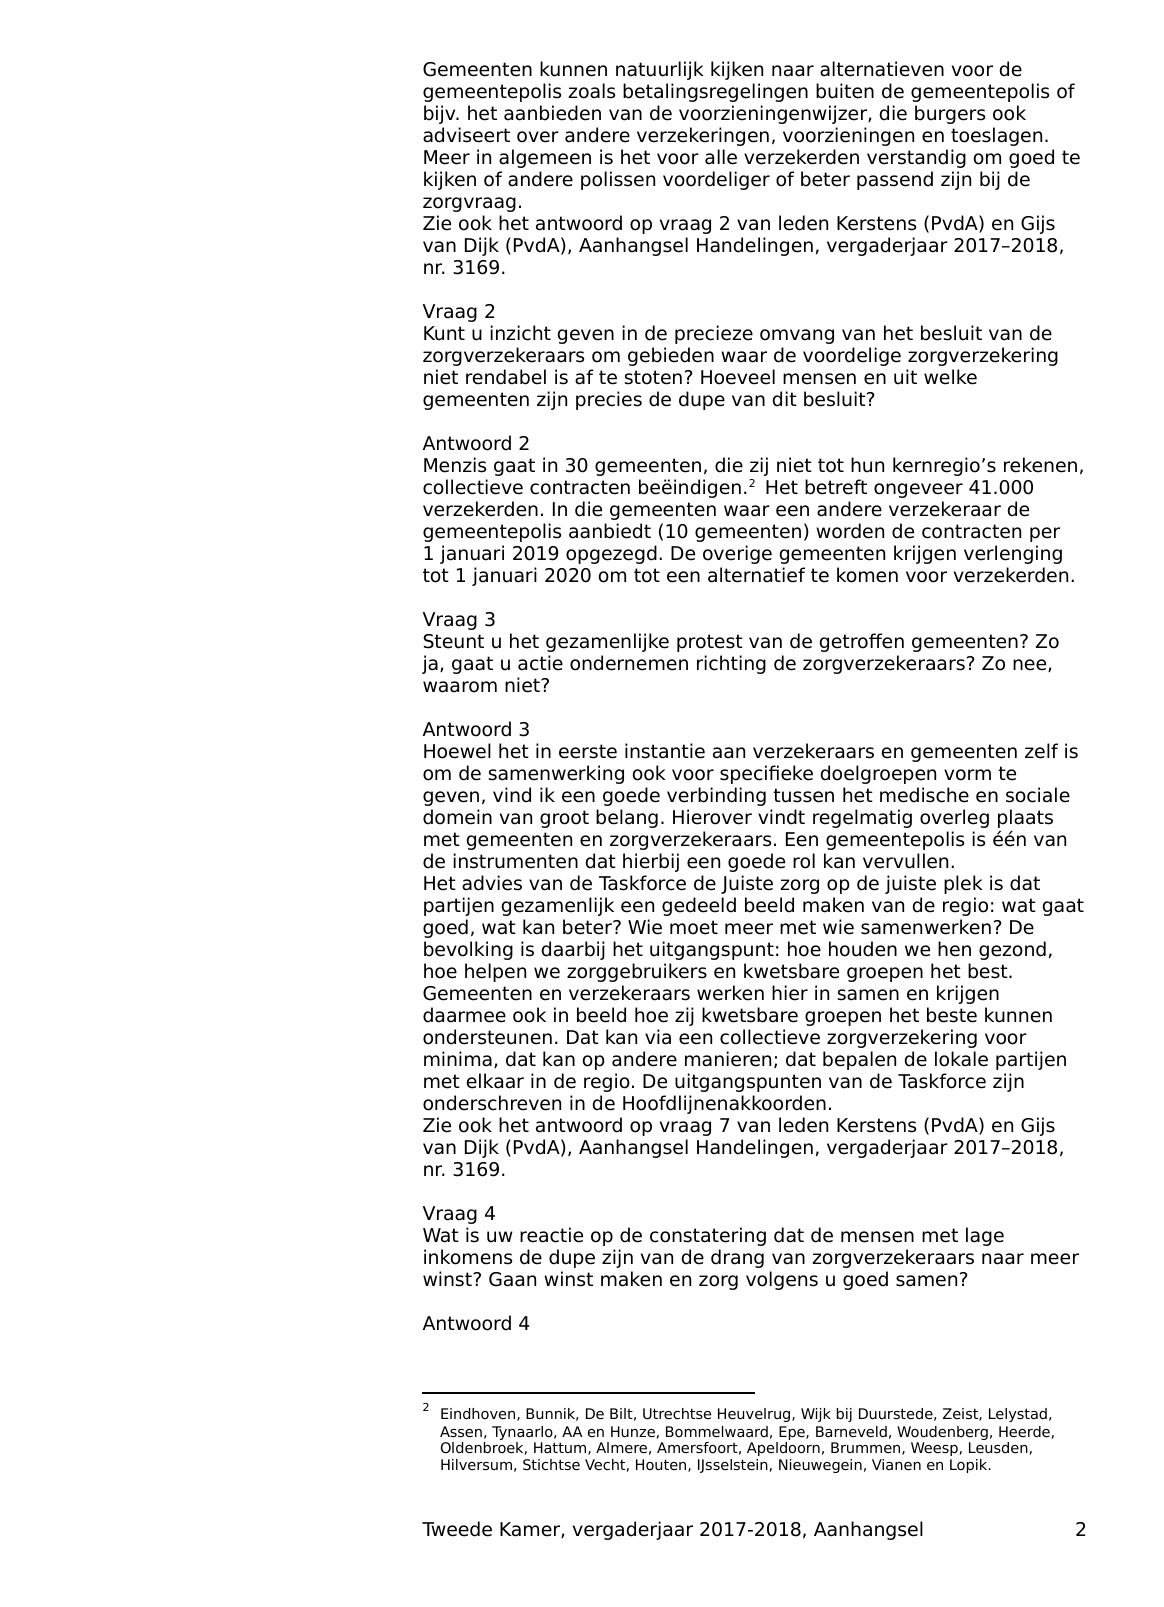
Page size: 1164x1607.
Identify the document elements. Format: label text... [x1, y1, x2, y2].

text Hoewel het in eerste instantie aan verzekeraars en gemeenten zelf is om de samenwerking ook voor specifieke doelgroepen vorm te geven, vind ik een goede verbinding tussen het medische en sociale domein van groot belang. Hierover vindt regelmatig overleg plaats met gemeenten en zorgverzekeraars. Een gemeentepolis is één van de instrumenten dat hierbij een goede rol kan vervullen. [422, 741, 1087, 873]
text Het advies van de Taskforce de Juiste zorg op de juiste plek is dat partijen gezamenlijk een gedeeld beeld maken van de regio: wat gaat goed, wat kan beter? Wie moet meer met wie samenwerken? De bevolking is daarbij het uitgangspunt: hoe houden we hen gezond, hoe helpen we zorggebruikers en kwetsbare groepen het best. Gemeenten en verzekeraars werken hier in samen en krijgen daarmee ook in beeld hoe zij kwetsbare groepen het beste kunnen ondersteunen. Dat kan via een collectieve zorgverzekering voor minima, dat kan op andere manieren; dat bepalen de lokale partijen met elkaar in de regio. De uitgangspunten van de Taskforce zijn onderschreven in de Hoofdlijnenakkoorden. [422, 873, 1087, 1115]
text Antwoord 2 [422, 433, 1087, 455]
text Vraag 3 [422, 609, 1087, 631]
text Antwoord 3 [422, 719, 1087, 741]
text Wat is uw reactie op de constatering dat de mensen met lage inkomens de dupe zijn van de drang van zorgverzekeraars naar meer winst? Gaan winst maken en zorg volgens u goed samen? [422, 1225, 1087, 1291]
text Gemeenten kunnen natuurlijk kijken naar alternatieven voor de gemeentepolis zoals betalingsregelingen buiten de gemeentepolis of bijv. het aanbieden van de voorzieningenwijzer, die burgers ook adviseert over andere verzekeringen, voorzieningen en toeslagen. Meer in algemeen is het voor alle verzekerden verstandig om goed te kijken of andere polissen voordeliger of beter passend zijn bij de zorgvraag. [422, 59, 1087, 213]
text Zie ook het antwoord op vraag 2 van leden Kerstens (PvdA) en Gijs van Dijk (PvdA), Aanhangsel Handelingen, vergaderjaar 2017–2018, nr. 3169. [422, 213, 1087, 279]
text Vraag 2 [422, 301, 1087, 323]
text Kunt u inzicht geven in de precieze omvang van het besluit van de zorgverzekeraars om gebieden waar de voordelige zorgverzekering niet rendabel is af te stoten? Hoeveel mensen en uit welke gemeenten zijn precies de dupe van dit besluit? [422, 323, 1087, 411]
text Steunt u het gezamenlijke protest van de getroffen gemeenten? Zo ja, gaat u actie ondernemen richting de zorgverzekeraars? Zo nee, waarom niet? [422, 631, 1087, 697]
text Menzis gaat in 30 gemeenten, die zij niet tot hun kernregio’s rekenen, collectieve contracten beëindigen. Het betreft ongeveer 41.000 verzekerden. In die gemeenten waar een andere verzekeraar de gemeentepolis aanbiedt (10 gemeenten) worden de contracten per 1 januari 2019 opgezegd. De overige gemeenten krijgen verlenging tot 1 januari 2020 om tot een alternatief te komen voor verzekerden. [422, 455, 1087, 587]
text Eindhoven, Bunnik, De Bilt, Utrechtse Heuvelrug, Wijk bij Duurstede, Zeist, Lelystad, Assen, Tynaarlo, AA en Hunze, Bommelwaard, Epe, Barneveld, Woudenberg, Heerde, Oldenbroek, Hattum, Almere, Amersfoort, Apeldoorn, Brummen, Weesp, Leusden, Hilversum, Stichtse Vecht, Houten, IJsselstein, Nieuwegein, Vianen en Lopik. [422, 1402, 1087, 1474]
text Vraag 4 [422, 1203, 1087, 1225]
text Zie ook het antwoord op vraag 7 van leden Kerstens (PvdA) en Gijs van Dijk (PvdA), Aanhangsel Handelingen, vergaderjaar 2017–2018, nr. 3169. [422, 1115, 1087, 1181]
text Antwoord 4 [422, 1313, 1087, 1335]
